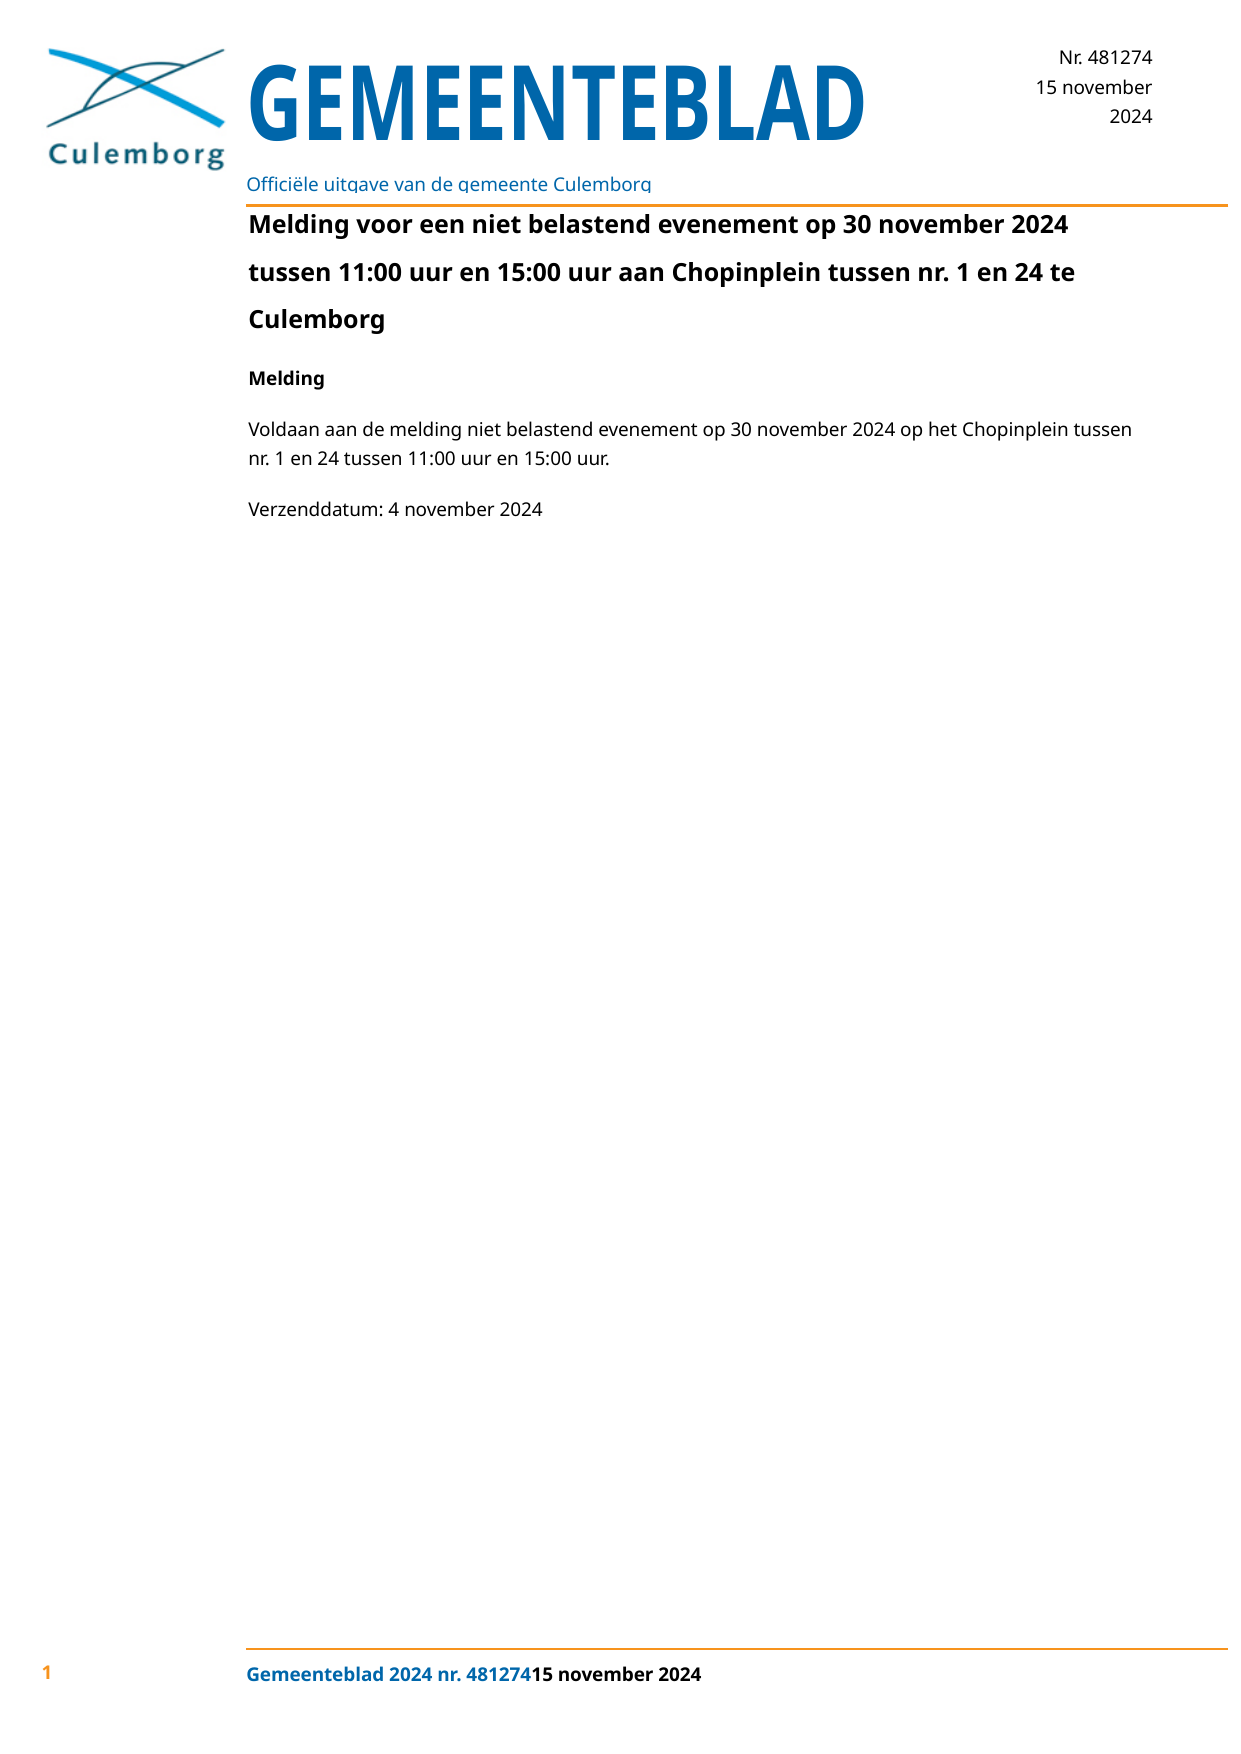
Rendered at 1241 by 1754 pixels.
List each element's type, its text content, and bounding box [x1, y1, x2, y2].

picture [41, 47, 231, 172]
text Voldaan aan de melding niet belastend evenement op 30 november 2024 op het Chopinplein tussen nr. 1 en 24 tussen 11:00 uur en 15:00 uur. [248, 416, 1152, 471]
text Melding voor een niet belastend evenement op 30 november 2024 tussen 11:00 uur en 15:00 uur aan Chopinplein tussen nr. 1 en 24 te Culemborg [248, 207, 1152, 336]
text Verzenddatum: 4 november 2024 [248, 496, 1152, 522]
text Melding [248, 366, 1152, 391]
